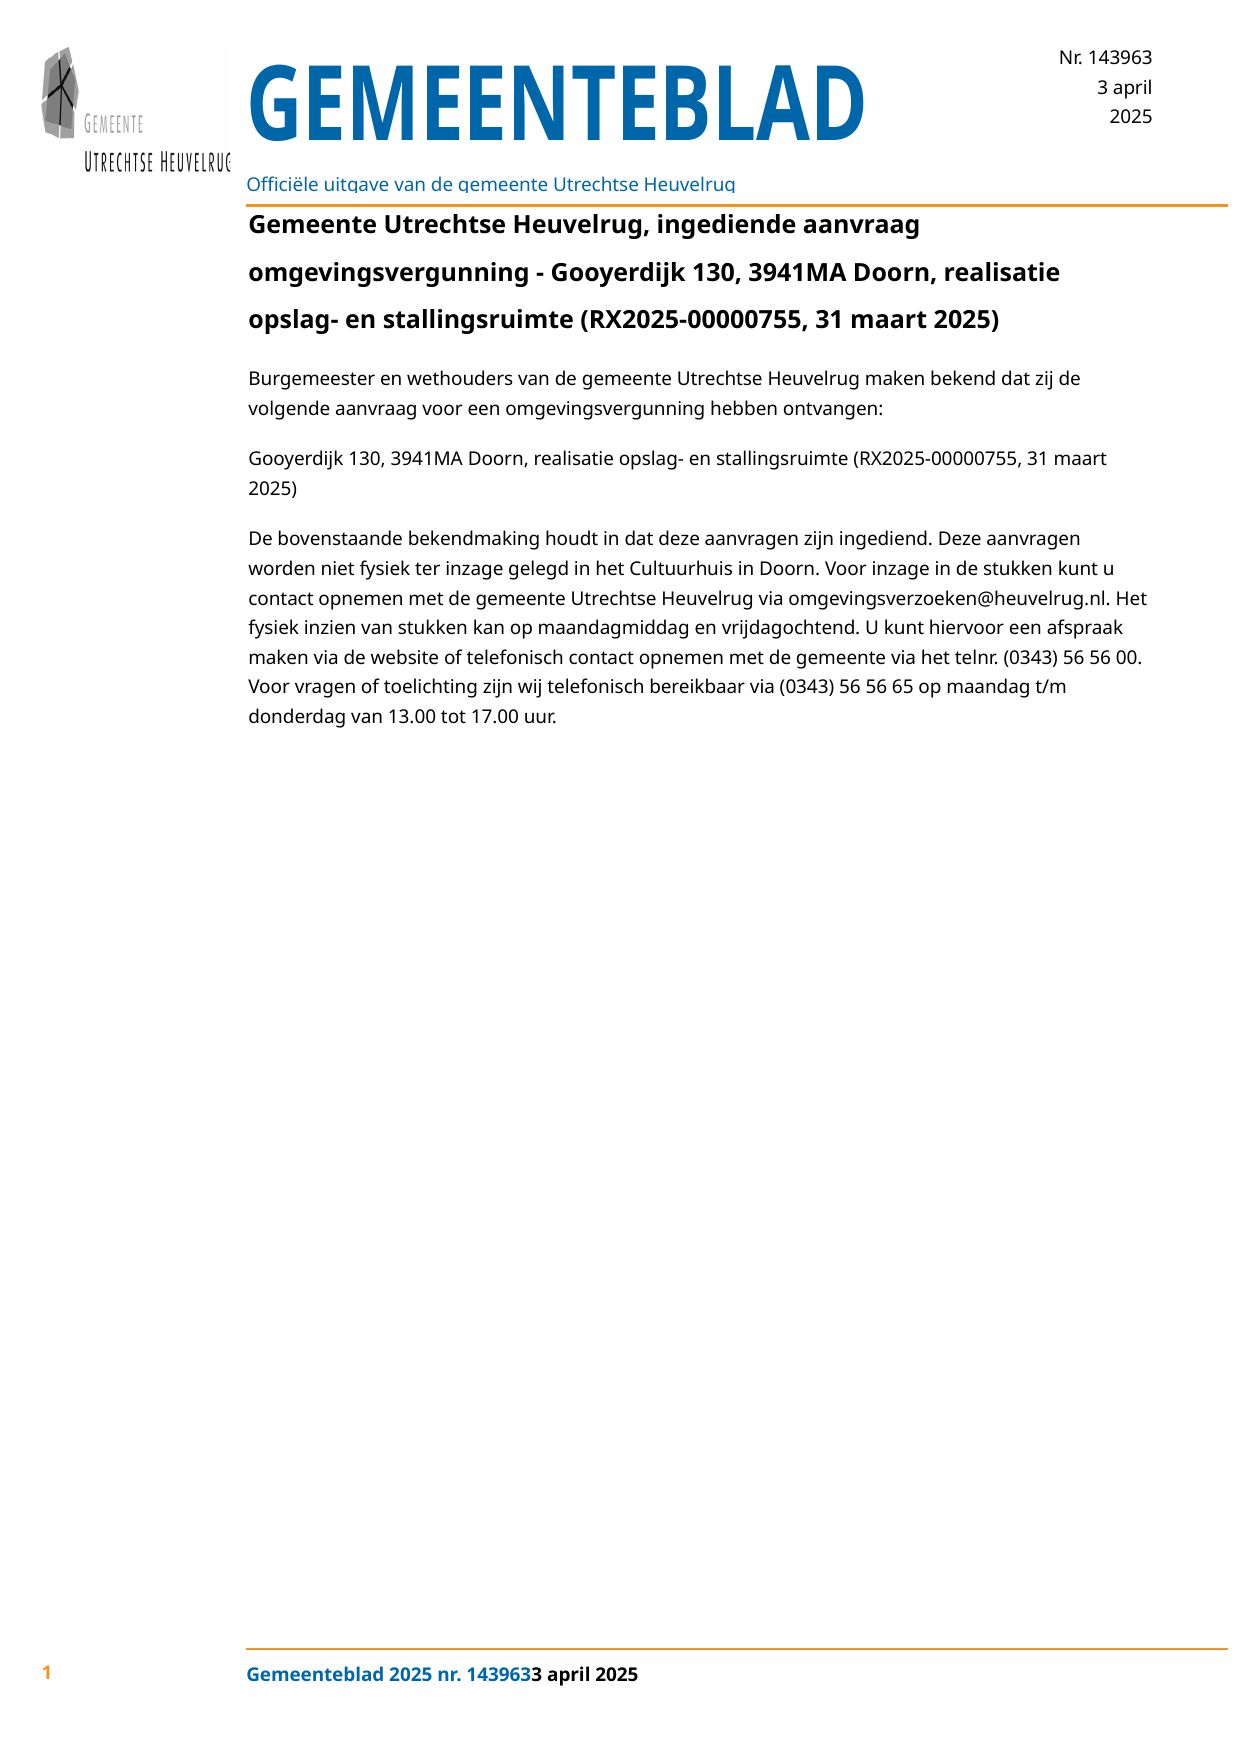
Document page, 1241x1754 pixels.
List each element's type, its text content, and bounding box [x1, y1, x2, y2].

text De bovenstaande bekendmaking houdt in dat deze aanvragen zijn ingediend. Deze aanvragen worden niet fysiek ter inzage gelegd in het Cultuurhuis in Doorn. Voor inzage in de stukken kunt u contact opnemen met de gemeente Utrechtse Heuvelrug via omgevingsverzoeken@heuvelrug.nl. Het fysiek inzien van stukken kan op maandagmiddag en vrijdagochtend. U kunt hiervoor een afspraak maken via de website of telefonisch contact opnemen met de gemeente via het telnr. (0343) 56 56 00. Voor vragen of toelichting zijn wij telefonisch bereikbaar via (0343) 56 56 65 op maandag t/m donderdag van 13.00 tot 17.00 uur. [248, 526, 1152, 729]
text Burgemeester en wethouders van de gemeente Utrechtse Heuvelrug maken bekend dat zij de volgende aanvraag voor een omgevingsvergunning hebben ontvangen: [248, 366, 1152, 421]
text Gooyerdijk 130, 3941MA Doorn, realisatie opslag- en stallingsruimte (RX2025-00000755, 31 maart 2025) [248, 446, 1152, 501]
picture [41, 47, 231, 172]
text Gemeente Utrechtse Heuvelrug, ingediende aanvraag omgevingsvergunning - Gooyerdijk 130, 3941MA Doorn, realisatie opslag- en stallingsruimte (RX2025-00000755, 31 maart 2025) [248, 207, 1152, 336]
